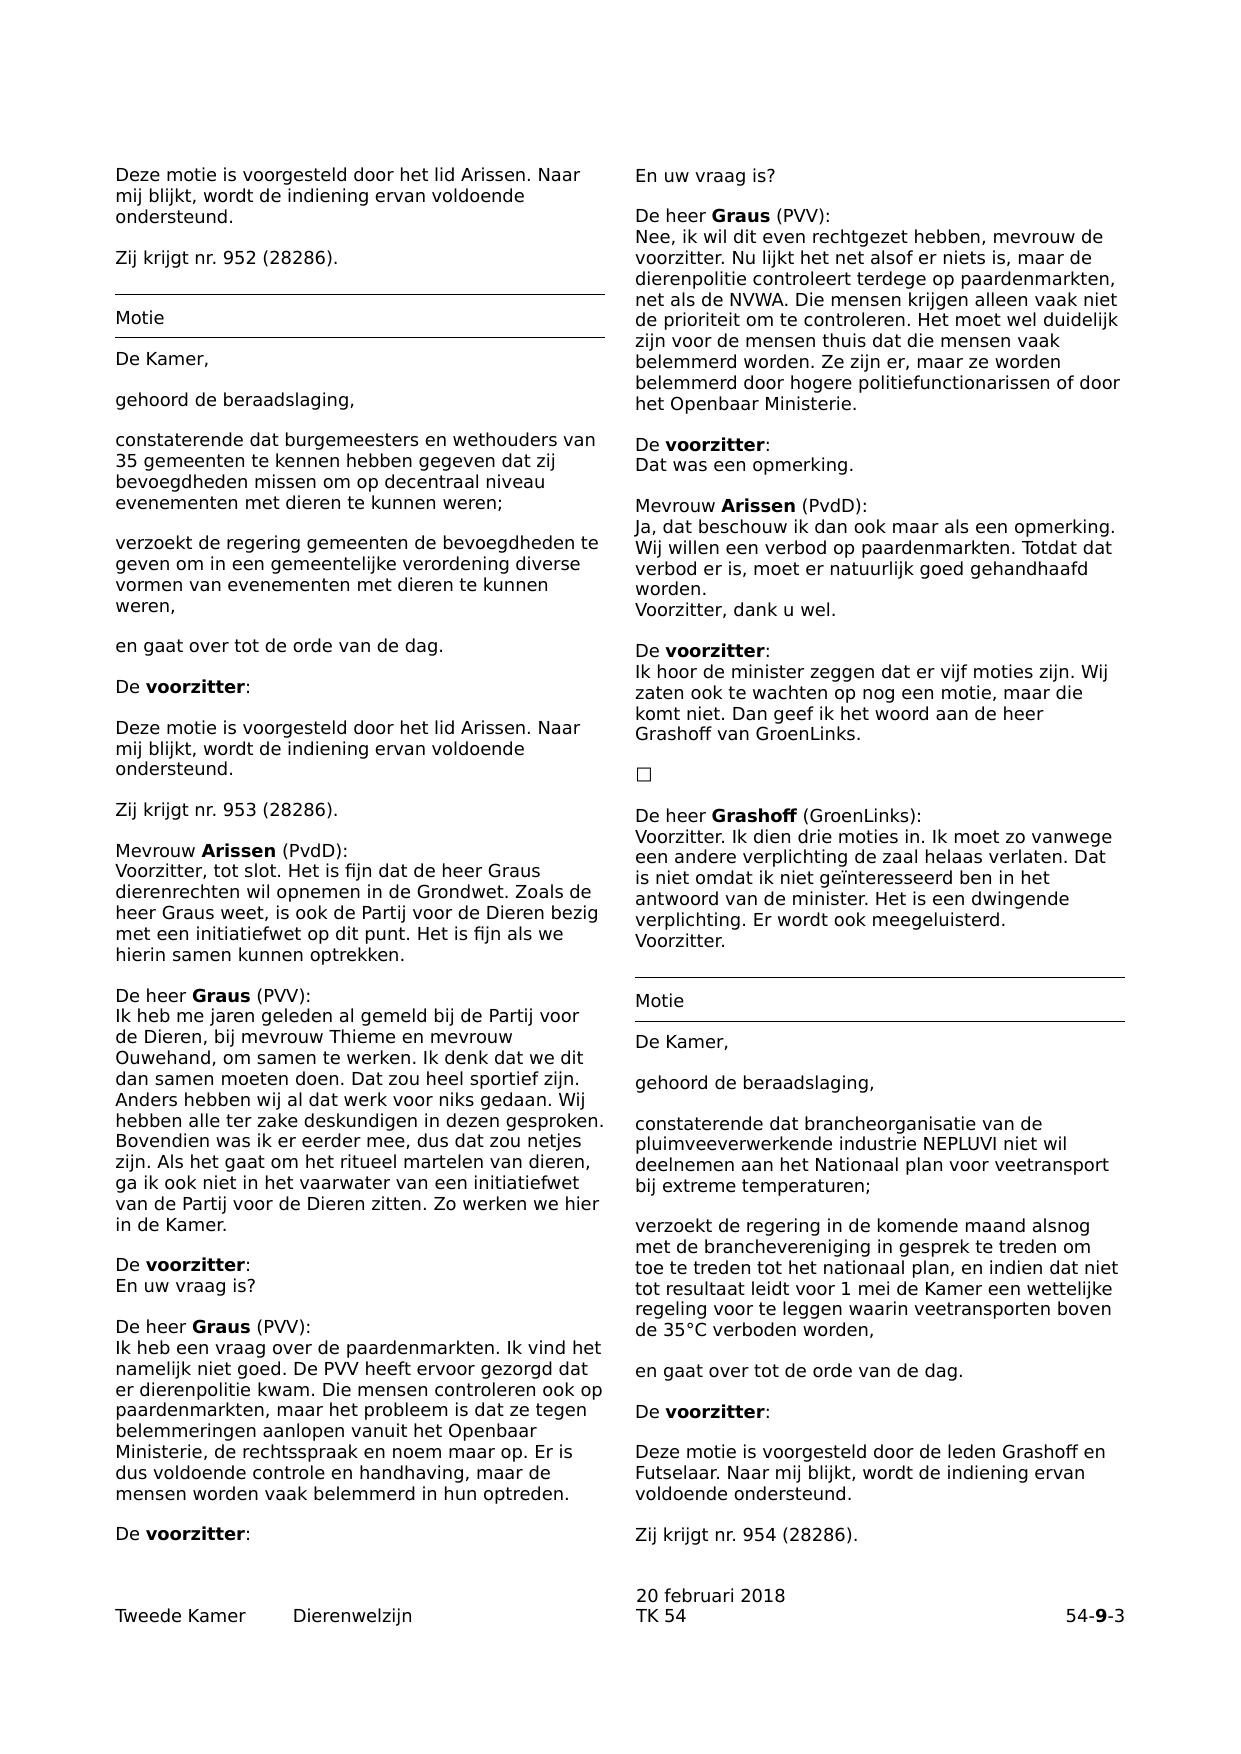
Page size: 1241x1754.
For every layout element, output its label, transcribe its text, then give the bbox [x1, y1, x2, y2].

text Mevrouw Arissen (PvdD): [635, 496, 1125, 517]
text De voorzitter: [115, 1255, 605, 1276]
text Voorzitter. [635, 931, 1125, 951]
text Deze motie is voorgesteld door het lid Arissen. Naar mij blijkt, wordt de indiening ervan voldoende ondersteund. [115, 718, 605, 780]
text gehoord de beraadslaging, [635, 1073, 1125, 1093]
text De voorzitter: [635, 434, 1125, 455]
text De heer Graus (PVV): [635, 206, 1125, 227]
text Zij krijgt nr. 952 (28286). [115, 247, 605, 268]
text Deze motie is voorgesteld door de leden Grashoff en Futselaar. Naar mij blijkt, wordt de indiening ervan voldoende ondersteund. [635, 1442, 1125, 1504]
text Voorzitter. Ik dien drie moties in. Ik moet zo vanwege een andere verplichting de zaal helaas verlaten. Dat is niet omdat ik niet geïnteresseerd ben in het antwoord van de minister. Het is een dwingende verplichting. Er wordt ook meegeluisterd. [635, 826, 1125, 931]
text Motie [635, 991, 1125, 1012]
text verzoekt de regering in de komende maand alsnog met de branchevereniging in gesprek te treden om toe te treden tot het nationaal plan, en indien dat niet tot resultaat leidt voor 1 mei de Kamer een wettelijke regeling voor te leggen waarin veetransporten boven de 35°C verboden worden, [635, 1216, 1125, 1341]
text De heer Grashoff (GroenLinks): [635, 806, 1125, 826]
text De Kamer, [635, 1032, 1125, 1053]
text De voorzitter: [635, 1401, 1125, 1422]
text Dat was een opmerking. [635, 455, 1125, 476]
text En uw vraag is? [635, 165, 1125, 186]
text constaterende dat burgemeesters en wethouders van 35 gemeenten te kennen hebben gegeven dat zij bevoegdheden missen om op decentraal niveau evenementen met dieren te kunnen weren; [115, 430, 605, 513]
text De voorzitter: [115, 677, 605, 698]
text De heer Graus (PVV): [115, 1317, 605, 1338]
text en gaat over tot de orde van de dag. [635, 1361, 1125, 1381]
text Deze motie is voorgesteld door het lid Arissen. Naar mij blijkt, wordt de indiening ervan voldoende ondersteund. [115, 165, 605, 227]
text En uw vraag is? [115, 1276, 605, 1297]
text constaterende dat brancheorganisatie van de pluimveeverwerkende industrie NEPLUVI niet wil deelnemen aan het Nationaal plan voor veetransport bij extreme temperaturen; [635, 1113, 1125, 1196]
text De Kamer, [115, 349, 605, 369]
text Voorzitter, tot slot. Het is fijn dat de heer Graus dierenrechten wil opnemen in de Grondwet. Zoals de heer Graus weet, is ook de Partij voor de Dieren bezig met een initiatiefwet op dit punt. Het is fijn als we hierin samen kunnen optrekken. [115, 861, 605, 965]
text Ik heb me jaren geleden al gemeld bij de Partij voor de Dieren, bij mevrouw Thieme en mevrouw Ouwehand, om samen te werken. Ik denk dat we dit dan samen moeten doen. Dat zou heel sportief zijn. Anders hebben wij al dat werk voor niks gedaan. Wij hebben alle ter zake deskundigen in dezen gesproken. Bovendien was ik er eerder mee, dus dat zou netjes zijn. Als het gaat om het ritueel martelen van dieren, ga ik ook niet in het vaarwater van een initiatiefwet van de Partij voor de Dieren zitten. Zo werken we hier in de Kamer. [115, 1006, 605, 1235]
text ⬜ [635, 765, 1125, 786]
text Mevrouw Arissen (PvdD): [115, 841, 605, 861]
text Zij krijgt nr. 953 (28286). [115, 800, 605, 821]
text Nee, ik wil dit even rechtgezet hebben, mevrouw de voorzitter. Nu lijkt het net alsof er niets is, maar de dierenpolitie controleert terdege op paardenmarkten, net als de NVWA. Die mensen krijgen alleen vaak niet de prioriteit om te controleren. Het moet wel duidelijk zijn voor de mensen thuis dat die mensen vaak belemmerd worden. Ze zijn er, maar ze worden belemmerd door hogere politiefunctionarissen of door het Openbaar Ministerie. [635, 227, 1125, 414]
text gehoord de beraadslaging, [115, 389, 605, 410]
text De voorzitter: [115, 1524, 605, 1545]
text Ik hoor de minister zeggen dat er vijf moties zijn. Wij zaten ook te wachten op nog een motie, maar die komt niet. Dan geef ik het woord aan de heer Grashoff van GroenLinks. [635, 662, 1125, 745]
text Zij krijgt nr. 954 (28286). [635, 1524, 1125, 1545]
text Ja, dat beschouw ik dan ook maar als een opmerking. Wij willen een verbod op paardenmarkten. Totdat dat verbod er is, moet er natuurlijk goed gehandhaafd worden. [635, 517, 1125, 600]
text De heer Graus (PVV): [115, 985, 605, 1006]
text Motie [115, 308, 605, 329]
text De voorzitter: [635, 641, 1125, 662]
text en gaat over tot de orde van de dag. [115, 636, 605, 657]
text Voorzitter, dank u wel. [635, 600, 1125, 621]
text Ik heb een vraag over de paardenmarkten. Ik vind het namelijk niet goed. De PVV heeft ervoor gezorgd dat er dierenpolitie kwam. Die mensen controleren ook op paardenmarkten, maar het probleem is dat ze tegen belemmeringen aanlopen vanuit het Openbaar Ministerie, de rechtsspraak en noem maar op. Er is dus voldoende controle en handhaving, maar de mensen worden vaak belemmerd in hun optreden. [115, 1338, 605, 1504]
text verzoekt de regering gemeenten de bevoegdheden te geven om in een gemeentelijke verordening diverse vormen van evenementen met dieren te kunnen weren, [115, 533, 605, 616]
